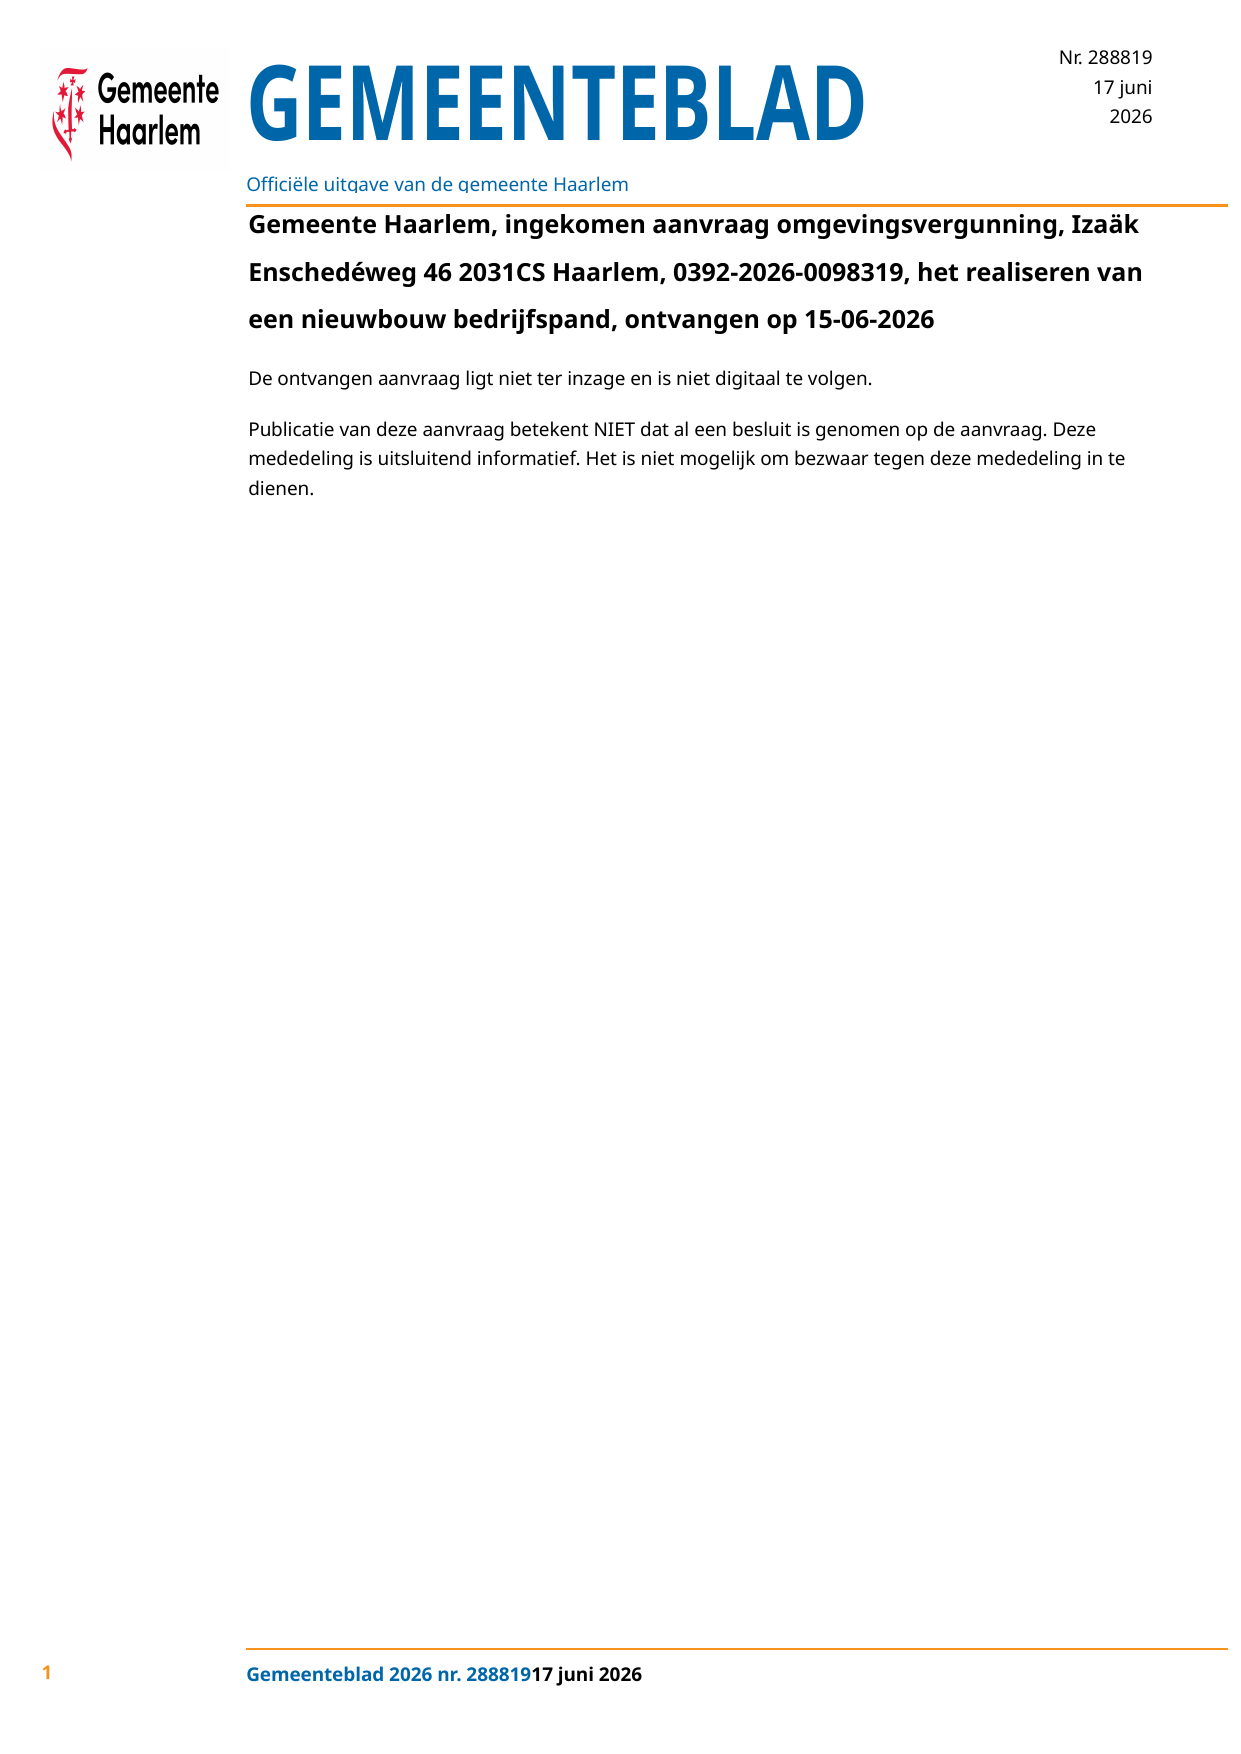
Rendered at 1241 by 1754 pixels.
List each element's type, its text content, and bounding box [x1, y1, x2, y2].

text Publicatie van deze aanvraag betekent NIET dat al een besluit is genomen op de aanvraag. Deze mededeling is uitsluitend informatief. Het is niet mogelijk om bezwaar tegen deze mededeling in te dienen. [248, 416, 1152, 501]
text De ontvangen aanvraag ligt niet ter inzage en is niet digitaal te volgen. [248, 366, 1152, 391]
text Gemeente Haarlem, ingekomen aanvraag omgevingsvergunning, Izaäk Enschedéweg 46 2031CS Haarlem, 0392-2026-0098319, het realiseren van een nieuwbouw bedrijfspand, ontvangen op 15-06-2026 [248, 207, 1152, 336]
picture [41, 47, 231, 172]
